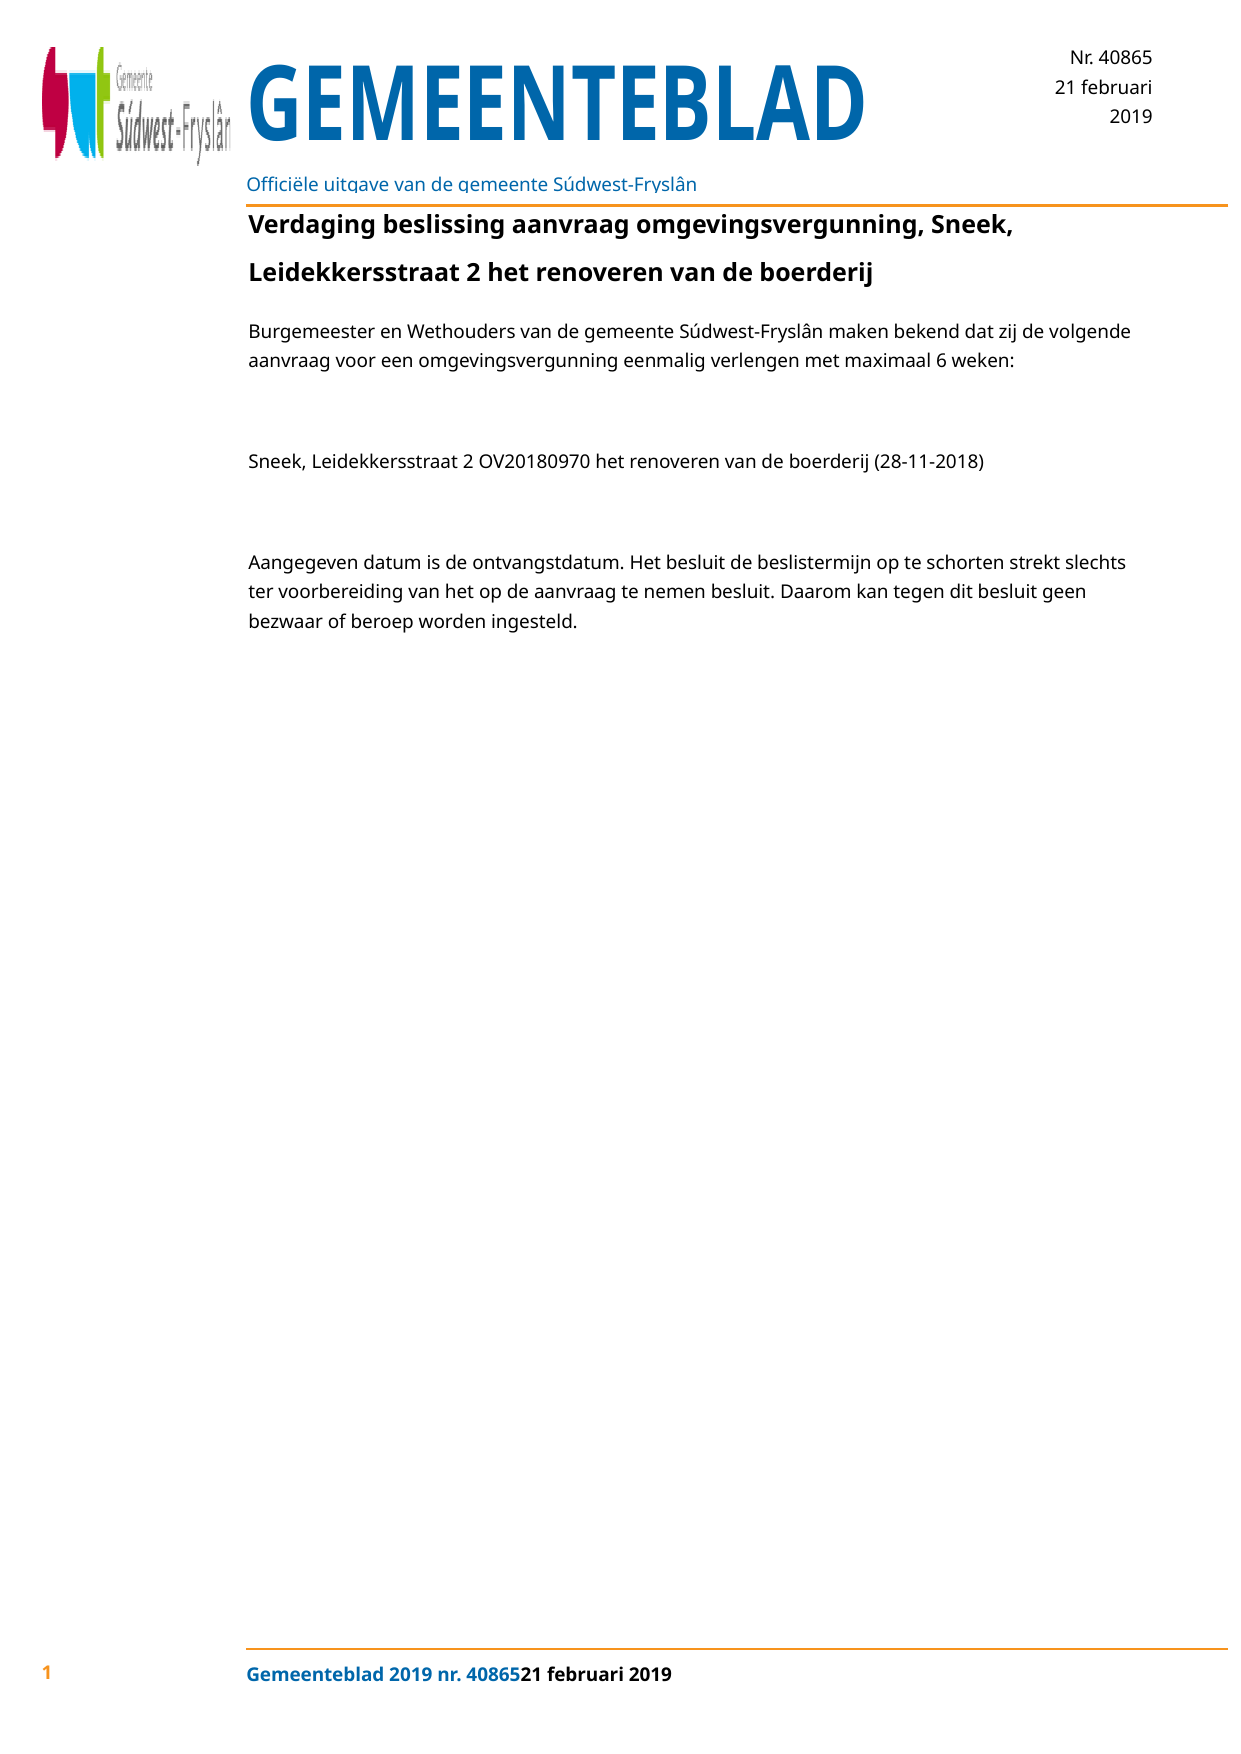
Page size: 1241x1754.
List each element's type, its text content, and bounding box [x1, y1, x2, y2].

text Burgemeester en Wethouders van de gemeente Súdwest-Fryslân maken bekend dat zij de volgende aanvraag voor een omgevingsvergunning eenmalig verlengen met maximaal 6 weken: [248, 318, 1152, 373]
text Verdaging beslissing aanvraag omgevingsvergunning, Sneek, Leidekkersstraat 2 het renoveren van de boerderij [248, 207, 1152, 288]
text Aangegeven datum is de ontvangstdatum. Het besluit de beslistermijn op te schorten strekt slechts ter voorbereiding van het op de aanvraag te nemen besluit. Daarom kan tegen dit besluit geen bezwaar of beroep worden ingesteld. [248, 549, 1152, 634]
picture [41, 47, 231, 172]
text Sneek, Leidekkersstraat 2 OV20180970 het renoveren van de boerderij (28-11-2018) [248, 448, 1152, 474]
